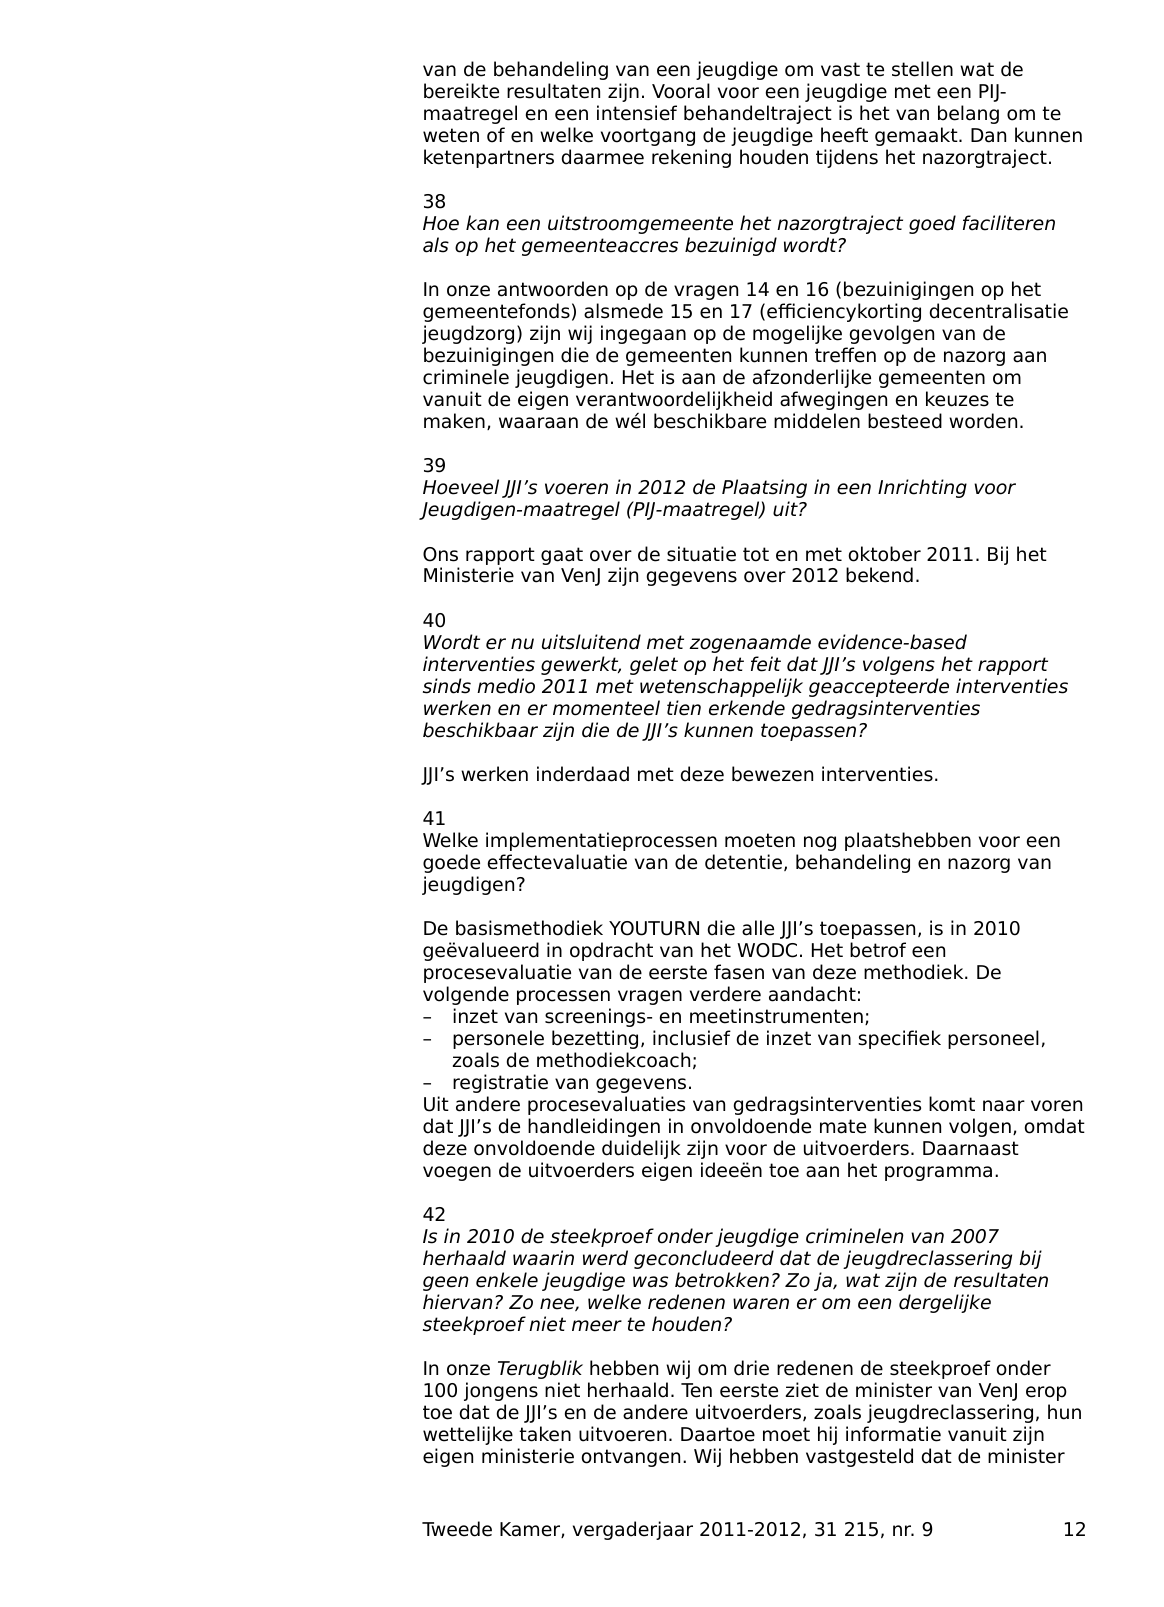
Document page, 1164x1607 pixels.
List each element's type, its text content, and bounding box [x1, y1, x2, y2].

text Hoe kan een uitstroomgemeente het nazorgtraject goed faciliteren als op het gemeenteaccres bezuinigd wordt? [422, 213, 1087, 257]
text Welke implementatieprocessen moeten nog plaatshebben voor een goede effectevaluatie van de detentie, behandeling en nazorg van jeugdigen? [422, 830, 1087, 896]
text 41 [422, 808, 1087, 830]
text Uit andere procesevaluaties van gedragsinterventies komt naar voren dat JJI’s de handleidingen in onvoldoende mate kunnen volgen, omdat deze onvoldoende duidelijk zijn voor de uitvoerders. Daarnaast voegen de uitvoerders eigen ideeën toe aan het programma. [422, 1094, 1087, 1182]
text De basismethodiek YOUTURN die alle JJI’s toepassen, is in 2010 geëvalueerd in opdracht van het WODC. Het betrof een procesevaluatie van de eerste fasen van deze methodiek. De volgende processen vragen verdere aandacht: [422, 918, 1087, 1006]
text 38 [422, 191, 1087, 213]
text In onze antwoorden op de vragen 14 en 16 (bezuinigingen op het gemeentefonds) alsmede 15 en 17 (efficiencykorting decentralisatie jeugdzorg) zijn wij ingegaan op de mogelijke gevolgen van de bezuinigingen die de gemeenten kunnen treffen op de nazorg aan criminele jeugdigen. Het is aan de afzonderlijke gemeenten om vanuit de eigen verantwoordelijkheid afwegingen en keuzes te maken, waaraan de wél beschikbare middelen besteed worden. [422, 279, 1087, 433]
text Hoeveel JJI’s voeren in 2012 de Plaatsing in een Inrichting voor Jeugdigen-maatregel (PIJ-maatregel) uit? [422, 477, 1087, 521]
text In onze Terugblik hebben wij om drie redenen de steekproef onder 100 jongens niet herhaald. Ten eerste ziet de minister van VenJ erop toe dat de JJI’s en de andere uitvoerders, zoals jeugdreclassering, hun wettelijke taken uitvoeren. Daartoe moet hij informatie vanuit zijn eigen ministerie ontvangen. Wij hebben vastgesteld dat de minister [422, 1358, 1087, 1468]
text Ons rapport gaat over de situatie tot en met oktober 2011. Bij het Ministerie van VenJ zijn gegevens over 2012 bekend. [422, 543, 1087, 587]
text – personele bezetting, inclusief de inzet van specifiek personeel, zoals de methodiekcoach; [422, 1028, 1087, 1072]
text Is in 2010 de steekproef onder jeugdige criminelen van 2007 herhaald waarin werd geconcludeerd dat de jeugdreclassering bij geen enkele jeugdige was betrokken? Zo ja, wat zijn de resultaten hiervan? Zo nee, welke redenen waren er om een dergelijke steekproef niet meer te houden? [422, 1226, 1087, 1336]
text – inzet van screenings- en meetinstrumenten; [422, 1006, 1087, 1028]
text 39 [422, 455, 1087, 477]
text 40 [422, 609, 1087, 632]
text – registratie van gegevens. [422, 1072, 1087, 1094]
text Wordt er nu uitsluitend met zogenaamde evidence-based interventies gewerkt, gelet op het feit dat JJI’s volgens het rapport sinds medio 2011 met wetenschappelijk geaccepteerde interventies werken en er momenteel tien erkende gedragsinterventies beschikbaar zijn die de JJI’s kunnen toepassen? [422, 632, 1087, 741]
text JJI’s werken inderdaad met deze bewezen interventies. [422, 764, 1087, 786]
text 42 [422, 1204, 1087, 1226]
text van de behandeling van een jeugdige om vast te stellen wat de bereikte resultaten zijn. Vooral voor een jeugdige met een PIJ-maatregel en een intensief behandeltraject is het van belang om te weten of en welke voortgang de jeugdige heeft gemaakt. Dan kunnen ketenpartners daarmee rekening houden tijdens het nazorgtraject. [422, 59, 1087, 169]
